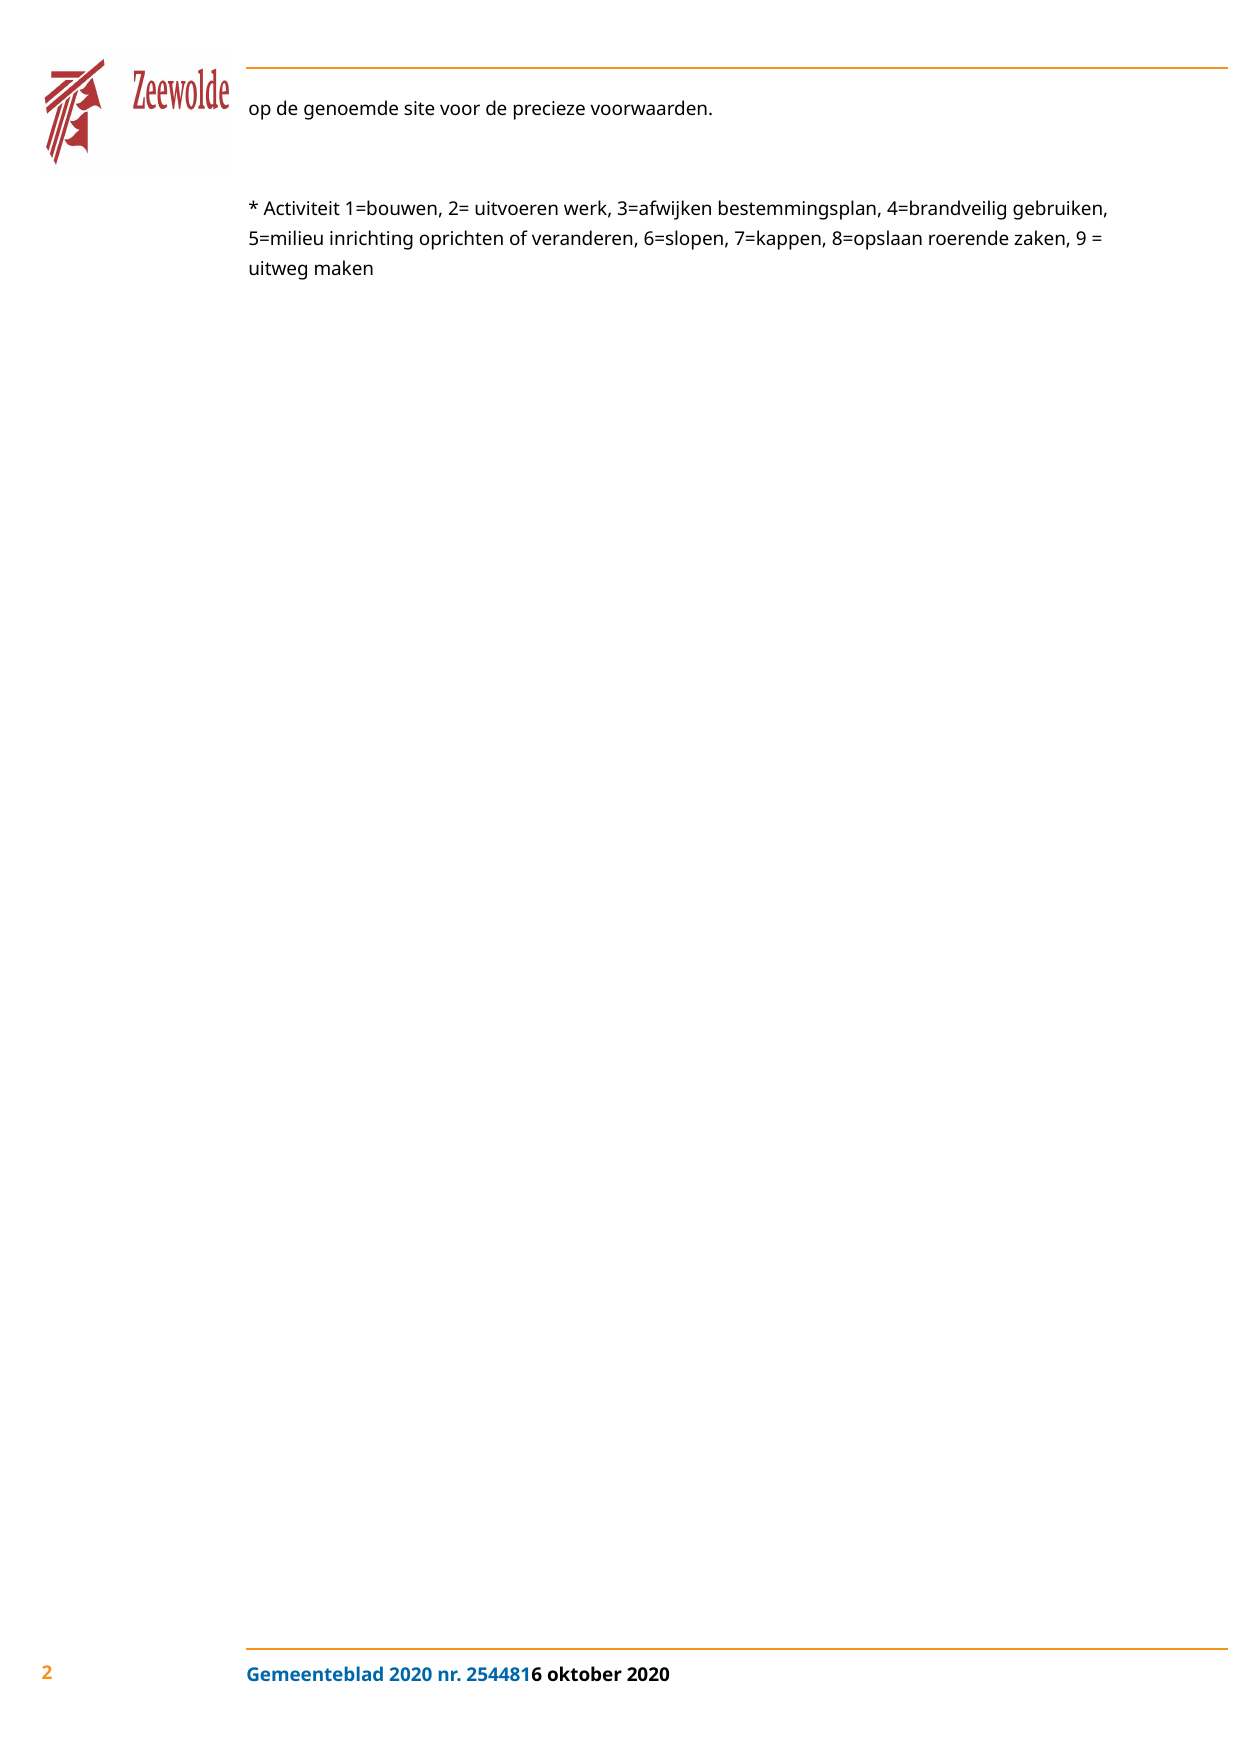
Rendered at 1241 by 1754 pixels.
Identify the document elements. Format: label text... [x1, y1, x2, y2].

text * Activiteit 1=bouwen, 2= uitvoeren werk, 3=afwijken bestemmingsplan, 4=brandveilig gebruiken, 5=milieu inrichting oprichten of veranderen, 6=slopen, 7=kappen, 8=opslaan roerende zaken, 9 = uitweg maken [248, 196, 1152, 281]
picture [41, 47, 231, 172]
text op de genoemde site voor de precieze voorwaarden. [248, 95, 1152, 121]
